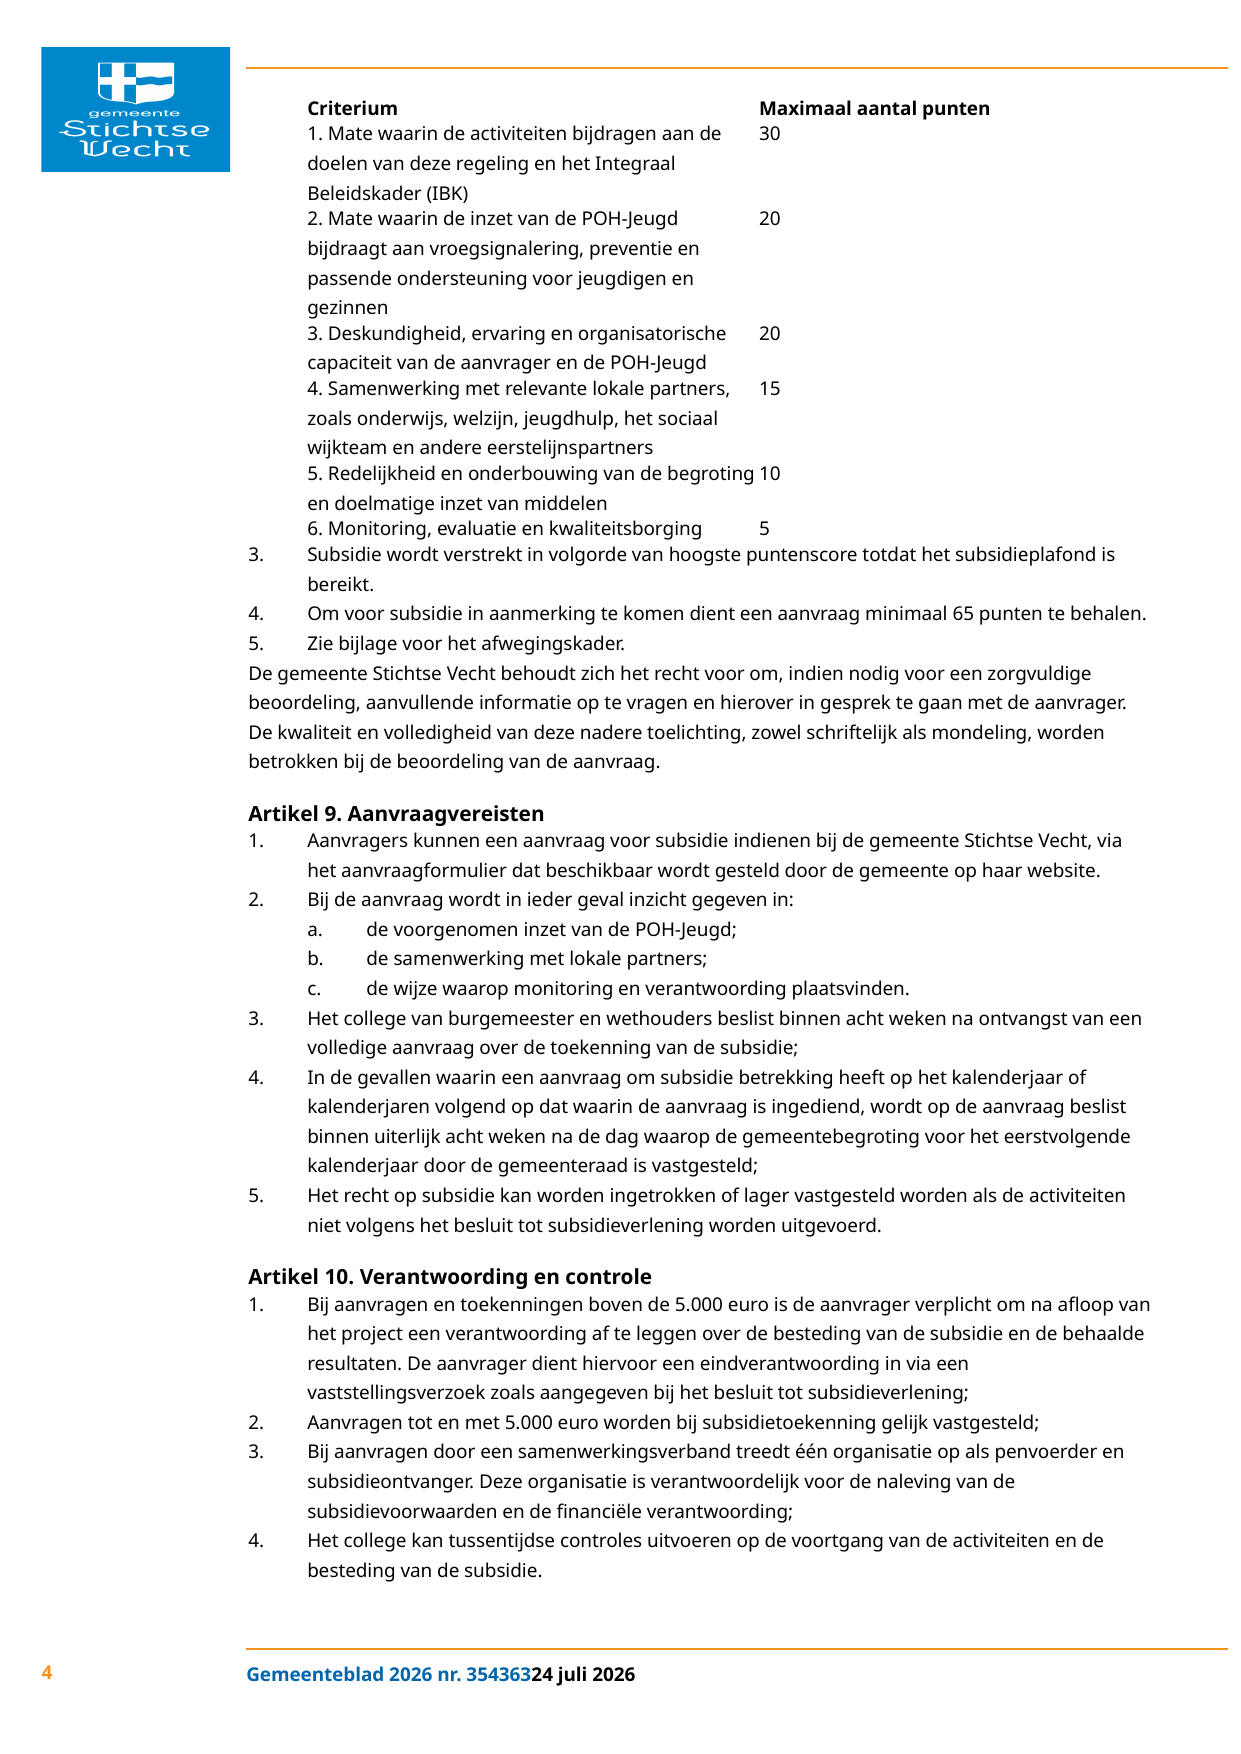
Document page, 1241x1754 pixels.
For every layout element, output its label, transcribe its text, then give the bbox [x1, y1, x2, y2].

list Bij aanvragen door een samenwerkingsverband treedt één organisatie op als penvoerder en subsidieontvanger. Deze organisatie is verantwoordelijk voor de naleving van de subsidievoorwaarden en de financiële verantwoording; [248, 1439, 1152, 1523]
table_header Maximaal aantal punten [759, 95, 1211, 121]
table_cell 1. Mate waarin de activiteiten bijdragen aan de doelen van deze regeling en het Integraal Beleidskader (IBK) [307, 121, 759, 206]
picture [137, 63, 174, 103]
list Subsidie wordt verstrekt in volgorde van hoogste puntenscore totdat het subsidieplafond is bereikt. [248, 541, 1152, 597]
table_cell 30 [759, 121, 1211, 206]
table_cell 20 [759, 206, 1211, 320]
list Aanvragers kunnen een aanvraag voor subsidie indienen bij de gemeente Stichtse Vecht, via het aanvraagformulier dat beschikbaar wordt gesteld door de gemeente op haar website. [248, 827, 1152, 883]
table_cell 2. Mate waarin de inzet van de POH-Jeugd bijdraagt aan vroegsignalering, preventie en passende ondersteuning voor jeugdigen en gezinnen [307, 206, 759, 320]
table_cell 5. Redelijkheid en onderbouwing van de begroting en doelmatige inzet van middelen [307, 460, 759, 516]
table_cell 4. Samenwerking met relevante lokale partners, zoals onderwijs, welzijn, jeugdhulp, het sociaal wijkteam en andere eerstelijnspartners [307, 375, 759, 460]
picture [99, 63, 135, 101]
table_cell 3. Deskundigheid, ervaring en organisatorische capaciteit van de aanvrager en de POH-Jeugd [307, 320, 759, 375]
table_cell 20 [759, 320, 1211, 375]
table_cell 10 [759, 460, 1211, 516]
table_cell 6. Monitoring, evaluatie en kwaliteitsborging [307, 516, 759, 541]
table_cell 5 [759, 516, 1211, 541]
list Bij de aanvraag wordt in ieder geval inzicht gegeven in: [248, 886, 1152, 912]
list de voorgenomen inzet van de POH-Jeugd; [307, 916, 1152, 942]
table_header Criterium [307, 95, 759, 121]
text Artikel 9. Aanvraagvereisten [248, 799, 1152, 827]
list In de gevallen waarin een aanvraag om subsidie betrekking heeft op het kalenderjaar of kalenderjaren volgend op dat waarin de aanvraag is ingediend, wordt op de aanvraag beslist binnen uiterlijk acht weken na de dag waarop de gemeentebegroting voor het eerstvolgende kalenderjaar door de gemeenteraad is vastgesteld; [248, 1064, 1152, 1178]
list Aanvragen tot en met 5.000 euro worden bij subsidietoekenning gelijk vastgesteld; [248, 1409, 1152, 1435]
text De gemeente Stichtse Vecht behoudt zich het recht voor om, indien nodig voor een zorgvuldige beoordeling, aanvullende informatie op te vragen en hierover in gesprek te gaan met de aanvrager. De kwaliteit en volledigheid van deze nadere toelichting, zowel schriftelijk als mondeling, worden betrokken bij de beoordeling van de aanvraag. [248, 660, 1152, 774]
list de wijze waarop monitoring en verantwoording plaatsvinden. [307, 975, 1152, 1001]
list Zie bijlage voor het afwegingskader. [248, 630, 1152, 656]
list Het recht op subsidie kan worden ingetrokken of lager vastgesteld worden als de activiteiten niet volgens het besluit tot subsidieverlening worden uitgevoerd. [248, 1182, 1152, 1238]
list Om voor subsidie in aanmerking te komen dient een aanvraag minimaal 65 punten te behalen. [248, 601, 1152, 626]
text Artikel 10. Verantwoording en controle [248, 1262, 1152, 1291]
list Het college van burgemeester en wethouders beslist binnen acht weken na ontvangst van een volledige aanvraag over de toekenning van de subsidie; [248, 1005, 1152, 1060]
list de samenwerking met lokale partners; [307, 946, 1152, 971]
list Het college kan tussentijdse controles uitvoeren op de voortgang van de activiteiten en de besteding van de subsidie. [248, 1527, 1152, 1583]
list Bij aanvragen en toekenningen boven de 5.000 euro is de aanvrager verplicht om na afloop van het project een verantwoording af te leggen over de besteding van de subsidie en de behaalde resultaten. De aanvrager dient hiervoor een eindverantwoording in via een vaststellingsverzoek zoals aangegeven bij het besluit tot subsidieverlening; [248, 1291, 1152, 1405]
table_cell 15 [759, 375, 1211, 460]
